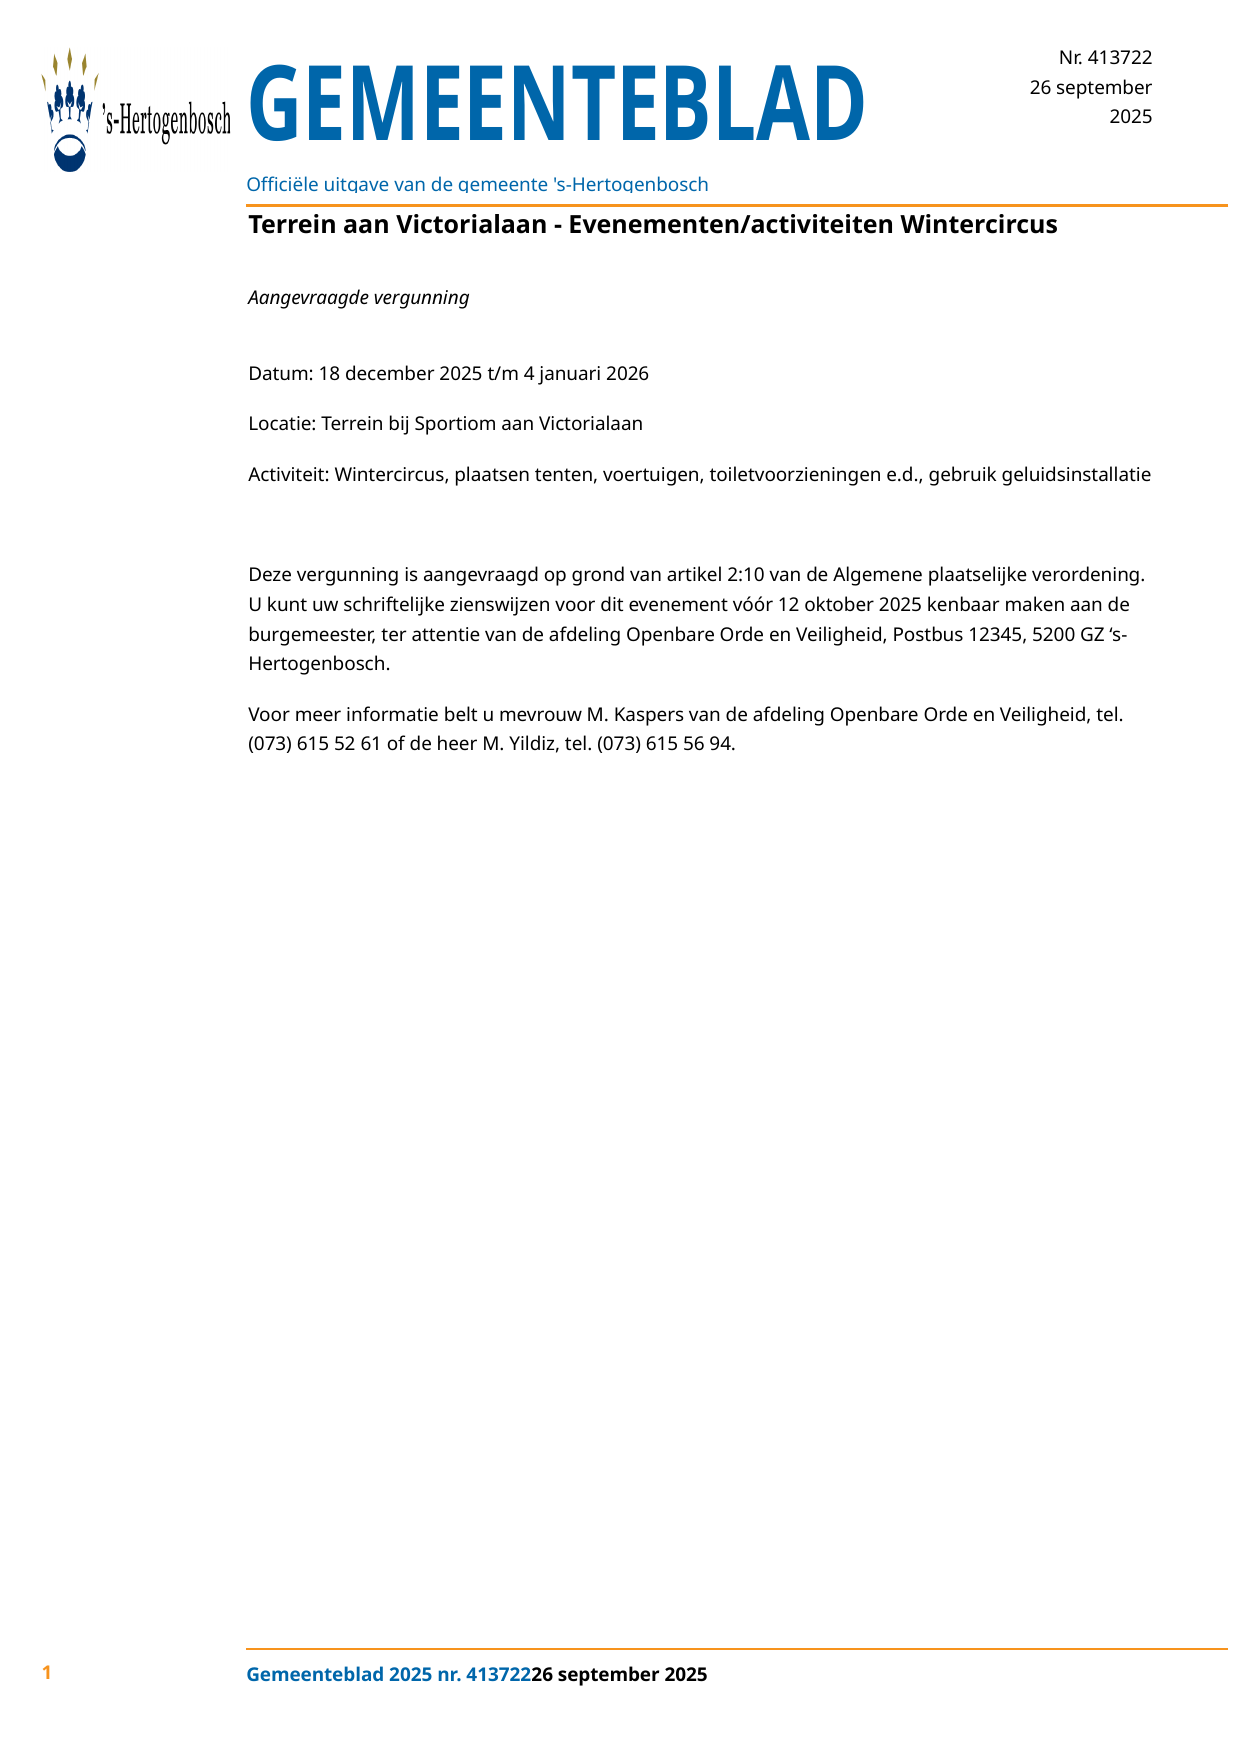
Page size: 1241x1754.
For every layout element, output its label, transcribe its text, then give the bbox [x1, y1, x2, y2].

text Locatie: Terrein bij Sportiom aan Victorialaan [248, 410, 1152, 436]
text Terrein aan Victorialaan - Evenementen/activiteiten Wintercircus [248, 207, 1152, 241]
text Activiteit: Wintercircus, plaatsen tenten, voertuigen, toiletvoorzieningen e.d., gebruik geluidsinstallatie [248, 461, 1152, 487]
picture [41, 47, 231, 172]
text Deze vergunning is aangevraagd op grond van artikel 2:10 van de Algemene plaatselijke verordening. U kunt uw schriftelijke zienswijzen voor dit evenement vóór 12 oktober 2025 kenbaar maken aan de burgemeester, ter attentie van de afdeling Openbare Orde en Veiligheid, Postbus 12345, 5200 GZ ‘s-Hertogenbosch. [248, 562, 1152, 676]
text Voor meer informatie belt u mevrouw M. Kaspers van de afdeling Openbare Orde en Veiligheid, tel. (073) 615 52 61 of de heer M. Yildiz, tel. (073) 615 56 94. [248, 701, 1152, 756]
text Aangevraagde vergunning [248, 284, 1152, 309]
text Datum: 18 december 2025 t/m 4 januari 2026 [248, 360, 1152, 386]
